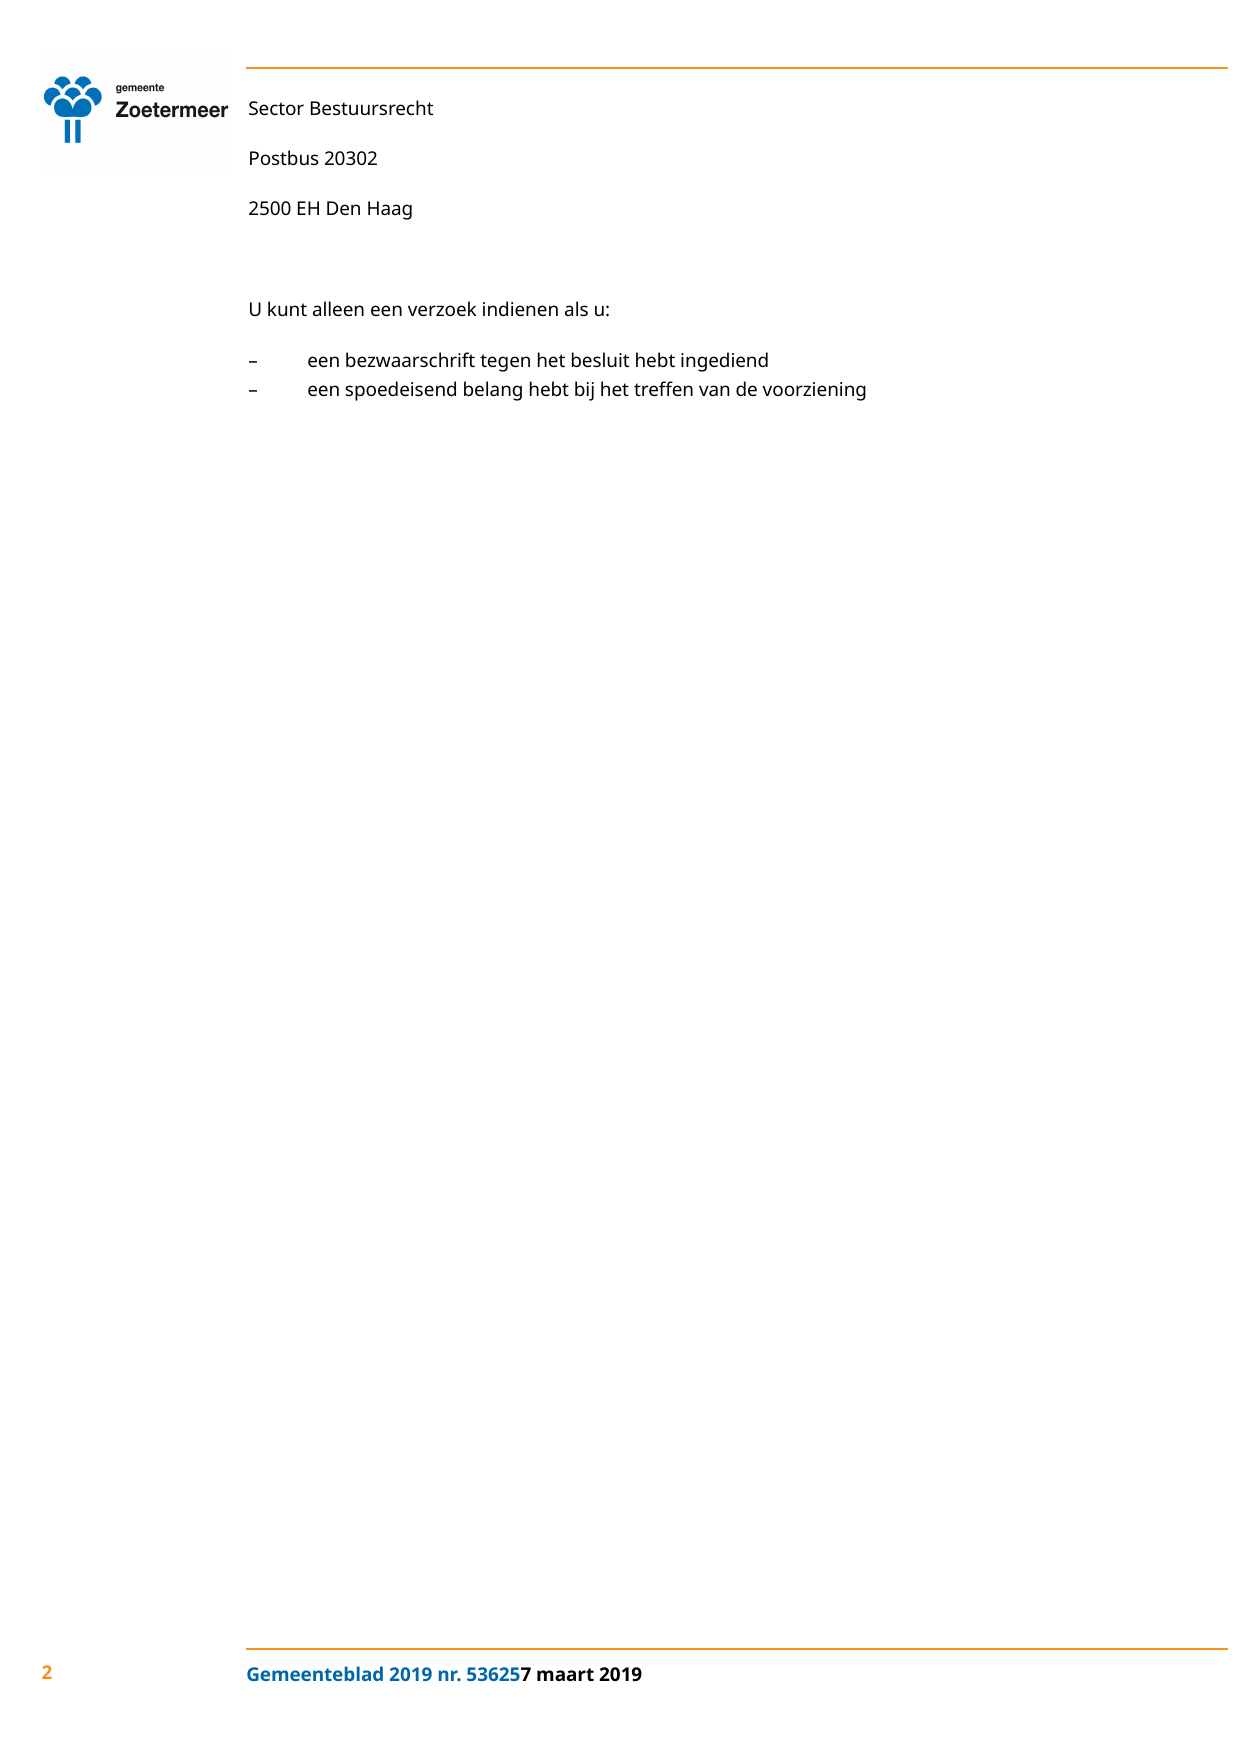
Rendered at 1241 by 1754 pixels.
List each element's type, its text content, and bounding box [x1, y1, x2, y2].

list een spoedeisend belang hebt bij het treffen van de voorziening [248, 376, 1152, 402]
picture [41, 47, 231, 172]
text Sector Bestuursrecht [248, 95, 1152, 121]
text U kunt alleen een verzoek indienen als u: [248, 296, 1152, 322]
list een bezwaarschrift tegen het besluit hebt ingediend [248, 347, 1152, 373]
text Postbus 20302 [248, 145, 1152, 171]
text 2500 EH Den Haag [248, 196, 1152, 221]
